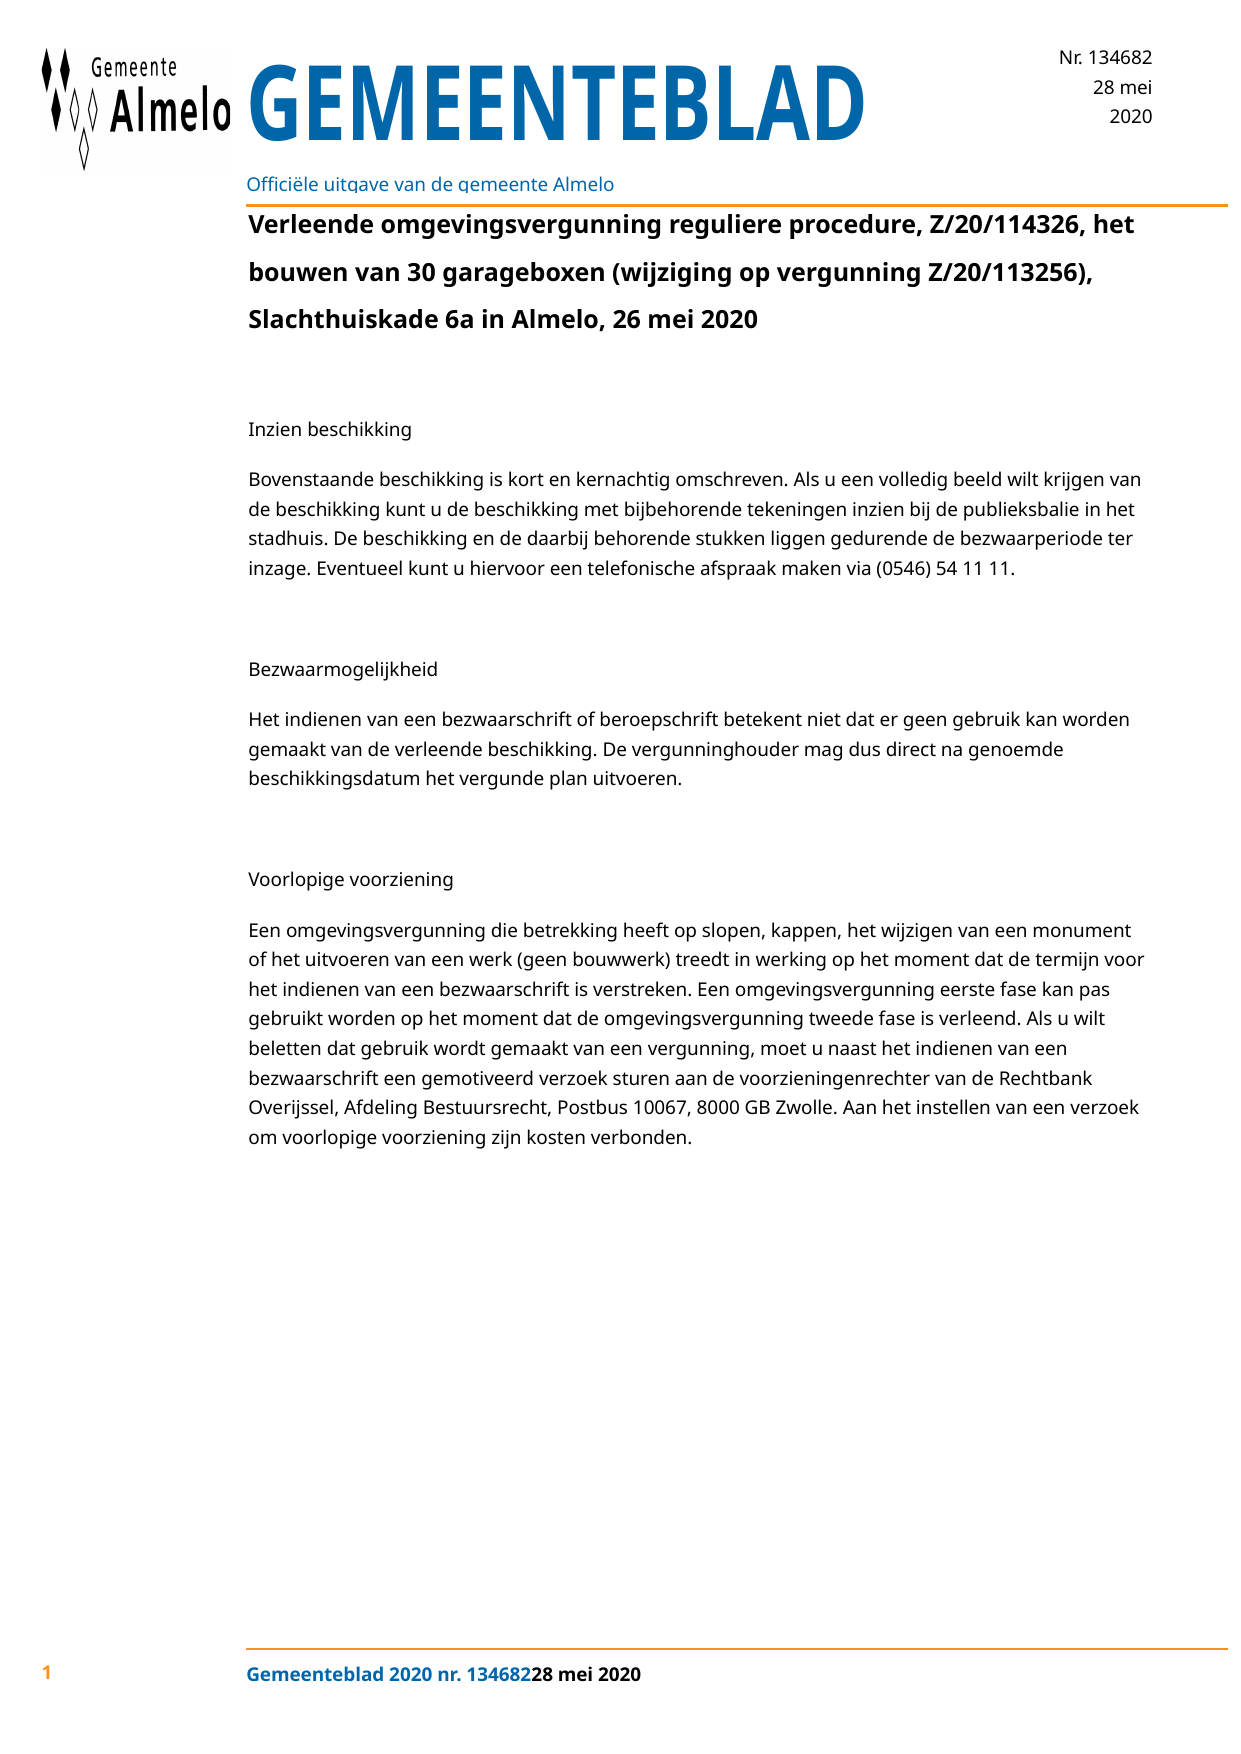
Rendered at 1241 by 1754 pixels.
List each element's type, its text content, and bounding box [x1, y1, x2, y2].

text Voorlopige voorziening [248, 866, 1152, 892]
text Het indienen van een bezwaarschrift of beroepschrift betekent niet dat er geen gebruik kan worden gemaakt van de verleende beschikking. De vergunninghouder mag dus direct na genoemde beschikkingsdatum het vergunde plan uitvoeren. [248, 706, 1152, 791]
text Een omgevingsvergunning die betrekking heeft op slopen, kappen, het wijzigen van een monument of het uitvoeren van een werk (geen bouwwerk) treedt in werking op het moment dat de termijn voor het indienen van een bezwaarschrift is verstreken. Een omgevingsvergunning eerste fase kan pas gebruikt worden op het moment dat de omgevingsvergunning tweede fase is verleend. Als u wilt beletten dat gebruik wordt gemaakt van een vergunning, moet u naast het indienen van een bezwaarschrift een gemotiveerd verzoek sturen aan de voorzieningenrechter van de Rechtbank Overijssel, Afdeling Bestuursrecht, Postbus 10067, 8000 GB Zwolle. Aan het instellen van een verzoek om voorlopige voorziening zijn kosten verbonden. [248, 917, 1152, 1149]
text Bezwaarmogelijkheid [248, 656, 1152, 682]
text Bovenstaande beschikking is kort en kernachtig omschreven. Als u een volledig beeld wilt krijgen van de beschikking kunt u de beschikking met bijbehorende tekeningen inzien bij de publieksbalie in het stadhuis. De beschikking en de daarbij behorende stukken liggen gedurende de bezwaarperiode ter inzage. Eventueel kunt u hiervoor een telefonische afspraak maken via (0546) 54 11 11. [248, 466, 1152, 581]
text Verleende omgevingsvergunning reguliere procedure, Z/20/114326, het bouwen van 30 garageboxen (wijziging op vergunning Z/20/113256), Slachthuiskade 6a in Almelo, 26 mei 2020 [248, 207, 1152, 336]
text Inzien beschikking [248, 416, 1152, 442]
picture [41, 47, 231, 172]
